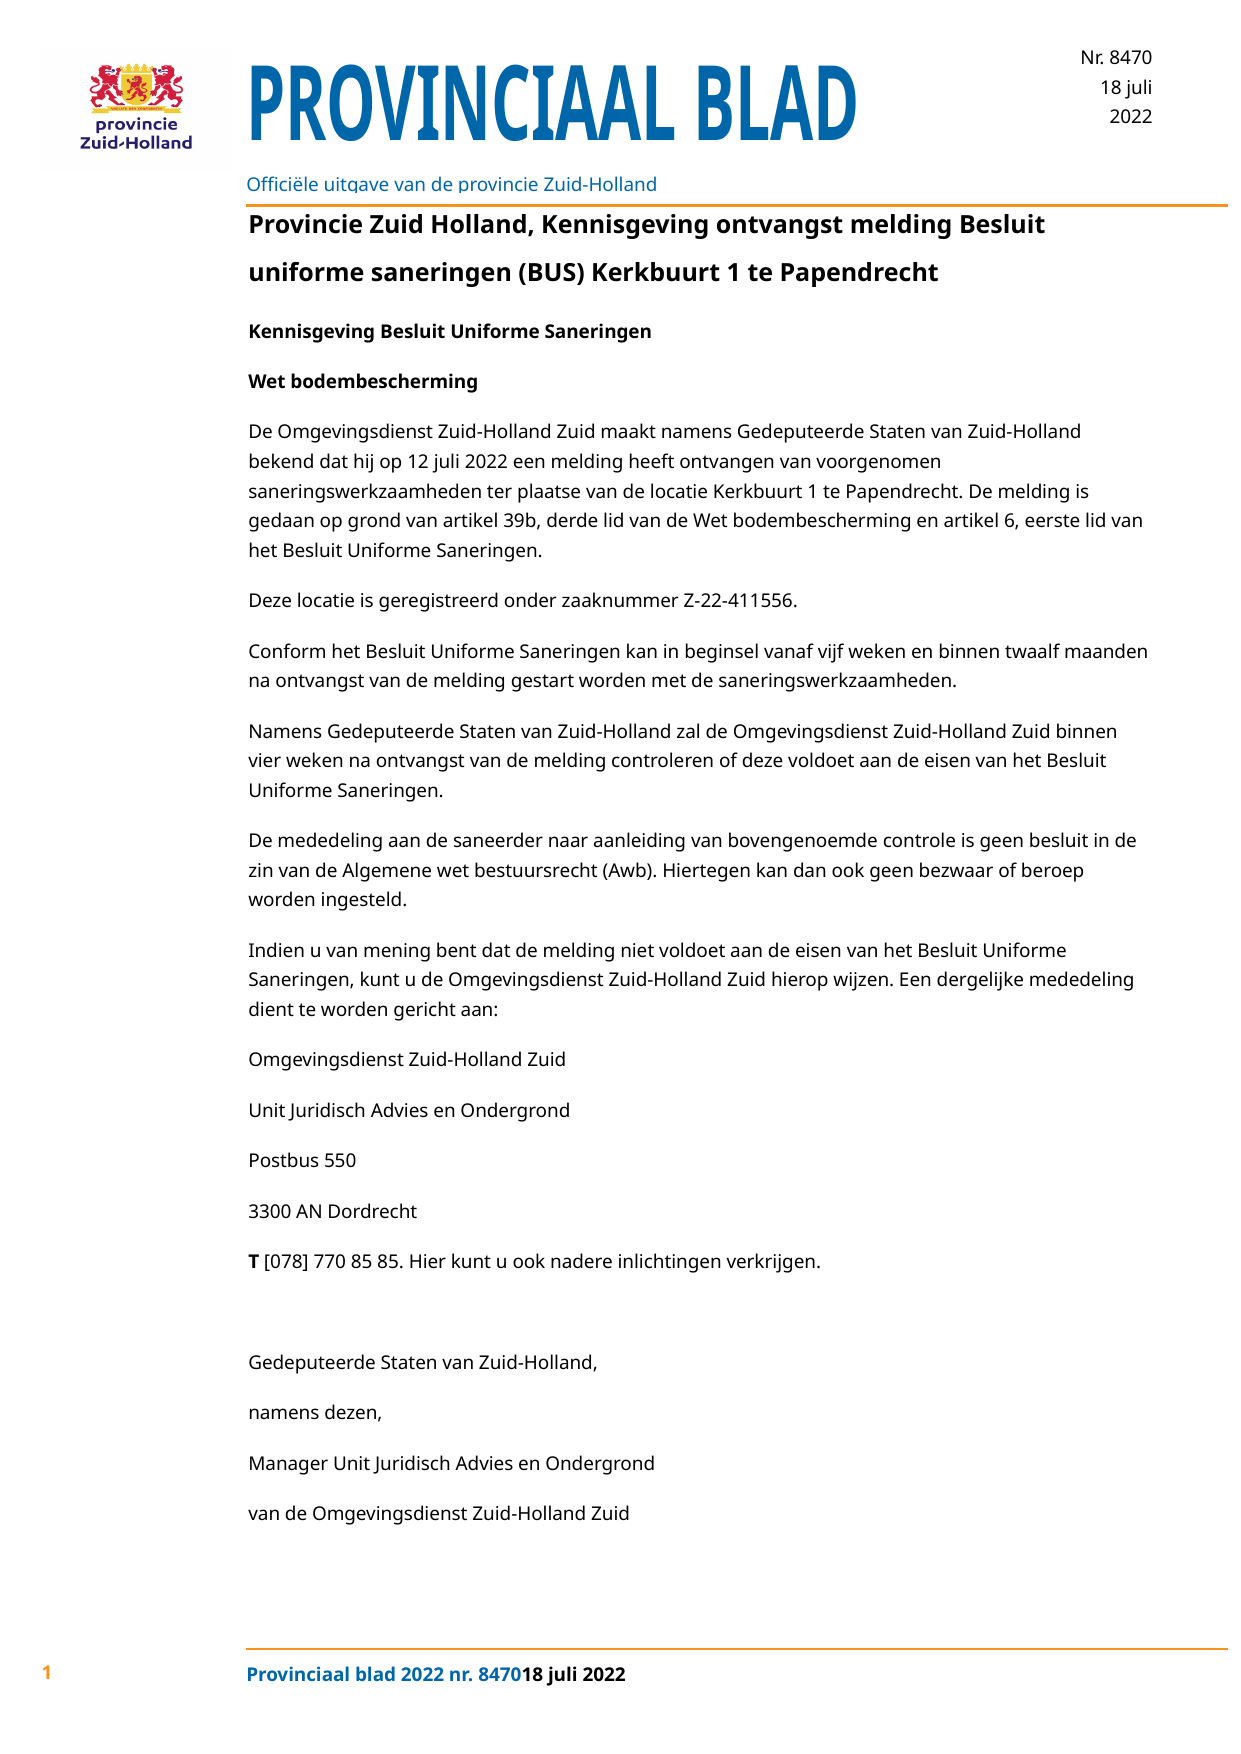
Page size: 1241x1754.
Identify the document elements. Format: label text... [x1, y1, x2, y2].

text 3300 AN Dordrecht [248, 1198, 1152, 1224]
text Manager Unit Juridisch Advies en Ondergrond [248, 1450, 1152, 1476]
text Namens Gedeputeerde Staten van Zuid-Holland zal de Omgevingsdienst Zuid-Holland Zuid binnen vier weken na ontvangst van de melding controleren of deze voldoet aan de eisen van het Besluit Uniforme Saneringen. [248, 718, 1152, 803]
text namens dezen, [248, 1399, 1152, 1425]
text Conform het Besluit Uniforme Saneringen kan in beginsel vanaf vijf weken en binnen twaalf maanden na ontvangst van de melding gestart worden met de saneringswerkzaamheden. [248, 638, 1152, 693]
text De Omgevingsdienst Zuid-Holland Zuid maakt namens Gedeputeerde Staten van Zuid-Holland bekend dat hij op 12 juli 2022 een melding heeft ontvangen van voorgenomen saneringswerkzaamheden ter plaatse van de locatie Kerkbuurt 1 te Papendrecht. De melding is gedaan op grond van artikel 39b, derde lid van de Wet bodembescherming en artikel 6, eerste lid van het Besluit Uniforme Saneringen. [248, 419, 1152, 563]
text Gedeputeerde Staten van Zuid-Holland, [248, 1349, 1152, 1375]
text Unit Juridisch Advies en Ondergrond [248, 1097, 1152, 1123]
text Deze locatie is geregistreerd onder zaaknummer Z-22-411556. [248, 587, 1152, 613]
text Provincie Zuid Holland, Kennisgeving ontvangst melding Besluit uniforme saneringen (BUS) Kerkbuurt 1 te Papendrecht [248, 207, 1152, 288]
text Indien u van mening bent dat de melding niet voldoet aan de eisen van het Besluit Uniforme Saneringen, kunt u de Omgevingsdienst Zuid-Holland Zuid hierop wijzen. Een dergelijke mededeling dient te worden gericht aan: [248, 937, 1152, 1022]
text Postbus 550 [248, 1147, 1152, 1173]
picture [41, 47, 231, 172]
text Kennisgeving Besluit Uniforme Saneringen [248, 318, 1152, 344]
text Omgevingsdienst Zuid-Holland Zuid [248, 1047, 1152, 1072]
text T [078] 770 85 85. Hier kunt u ook nadere inlichtingen verkrijgen. [248, 1248, 1152, 1274]
text Wet bodembescherming [248, 368, 1152, 394]
text De mededeling aan de saneerder naar aanleiding van bovengenoemde controle is geen besluit in de zin van de Algemene wet bestuursrecht (Awb). Hiertegen kan dan ook geen bezwaar of beroep worden ingesteld. [248, 827, 1152, 912]
text van de Omgevingsdienst Zuid-Holland Zuid [248, 1500, 1152, 1526]
